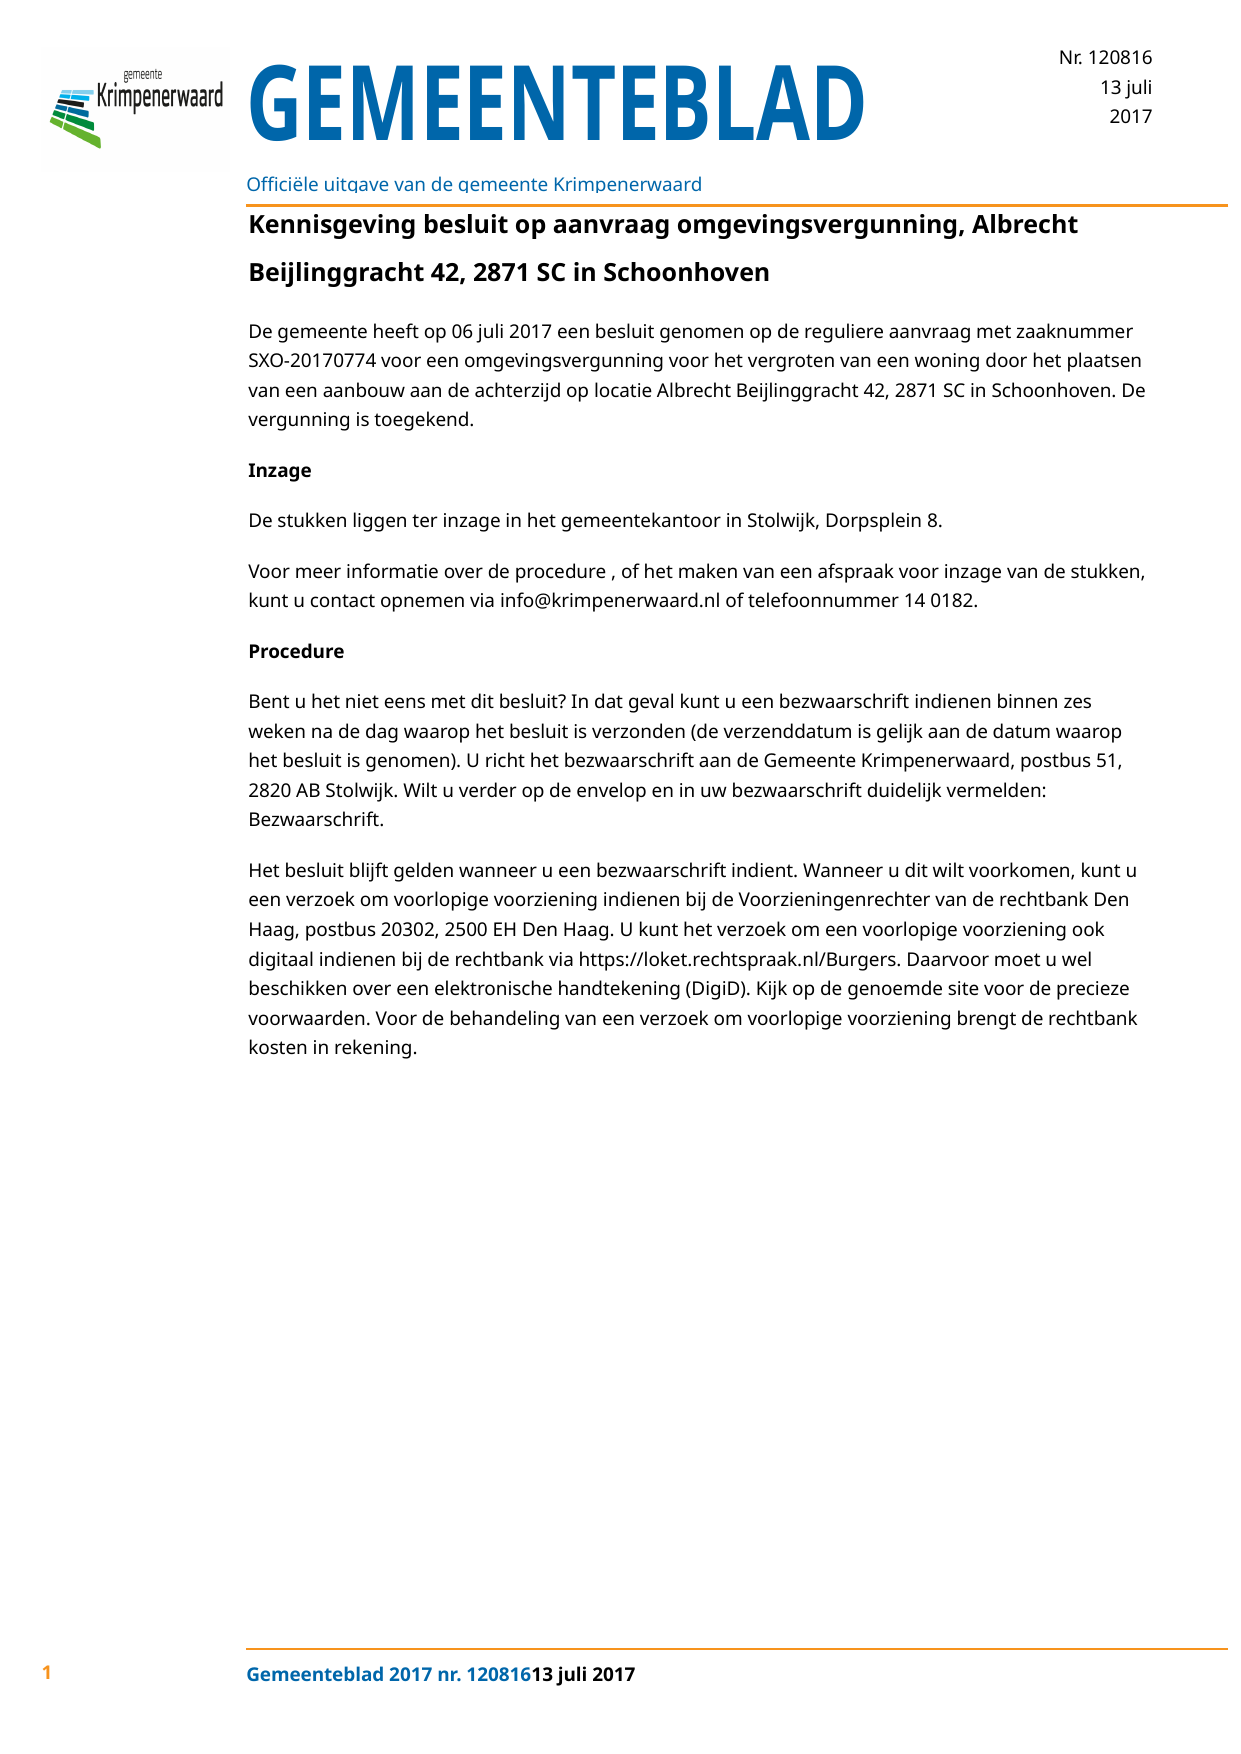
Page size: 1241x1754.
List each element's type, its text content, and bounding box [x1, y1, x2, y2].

text Bent u het niet eens met dit besluit? In dat geval kunt u een bezwaarschrift indienen binnen zes weken na de dag waarop het besluit is verzonden (de verzenddatum is gelijk aan de datum waarop het besluit is genomen). U richt het bezwaarschrift aan de Gemeente Krimpenerwaard, postbus 51, 2820 AB Stolwijk. Wilt u verder op de envelop en in uw bezwaarschrift duidelijk vermelden: Bezwaarschrift. [248, 688, 1152, 832]
picture [41, 47, 231, 172]
text De stukken liggen ter inzage in het gemeentekantoor in Stolwijk, Dorpsplein 8. [248, 507, 1152, 533]
text Het besluit blijft gelden wanneer u een bezwaarschrift indient. Wanneer u dit wilt voorkomen, kunt u een verzoek om voorlopige voorziening indienen bij de Voorzieningenrechter van de rechtbank Den Haag, postbus 20302, 2500 EH Den Haag. U kunt het verzoek om een voorlopige voorziening ook digitaal indienen bij de rechtbank via https://loket.rechtspraak.nl/Burgers. Daarvoor moet u wel beschikken over een elektronische handtekening (DigiD). Kijk op de genoemde site voor de precieze voorwaarden. Voor de behandeling van een verzoek om voorlopige voorziening brengt de rechtbank kosten in rekening. [248, 857, 1152, 1060]
text Inzage [248, 457, 1152, 483]
text De gemeente heeft op 06 juli 2017 een besluit genomen op de reguliere aanvraag met zaaknummer SXO-20170774 voor een omgevingsvergunning voor het vergroten van een woning door het plaatsen van een aanbouw aan de achterzijd op locatie Albrecht Beijlinggracht 42, 2871 SC in Schoonhoven. De vergunning is toegekend. [248, 318, 1152, 432]
text Procedure [248, 638, 1152, 664]
text Voor meer informatie over de procedure , of het maken van een afspraak voor inzage van de stukken, kunt u contact opnemen via info@krimpenerwaard.nl of telefoonnummer 14 0182. [248, 558, 1152, 613]
text Kennisgeving besluit op aanvraag omgevingsvergunning, Albrecht Beijlinggracht 42, 2871 SC in Schoonhoven [248, 207, 1152, 288]
